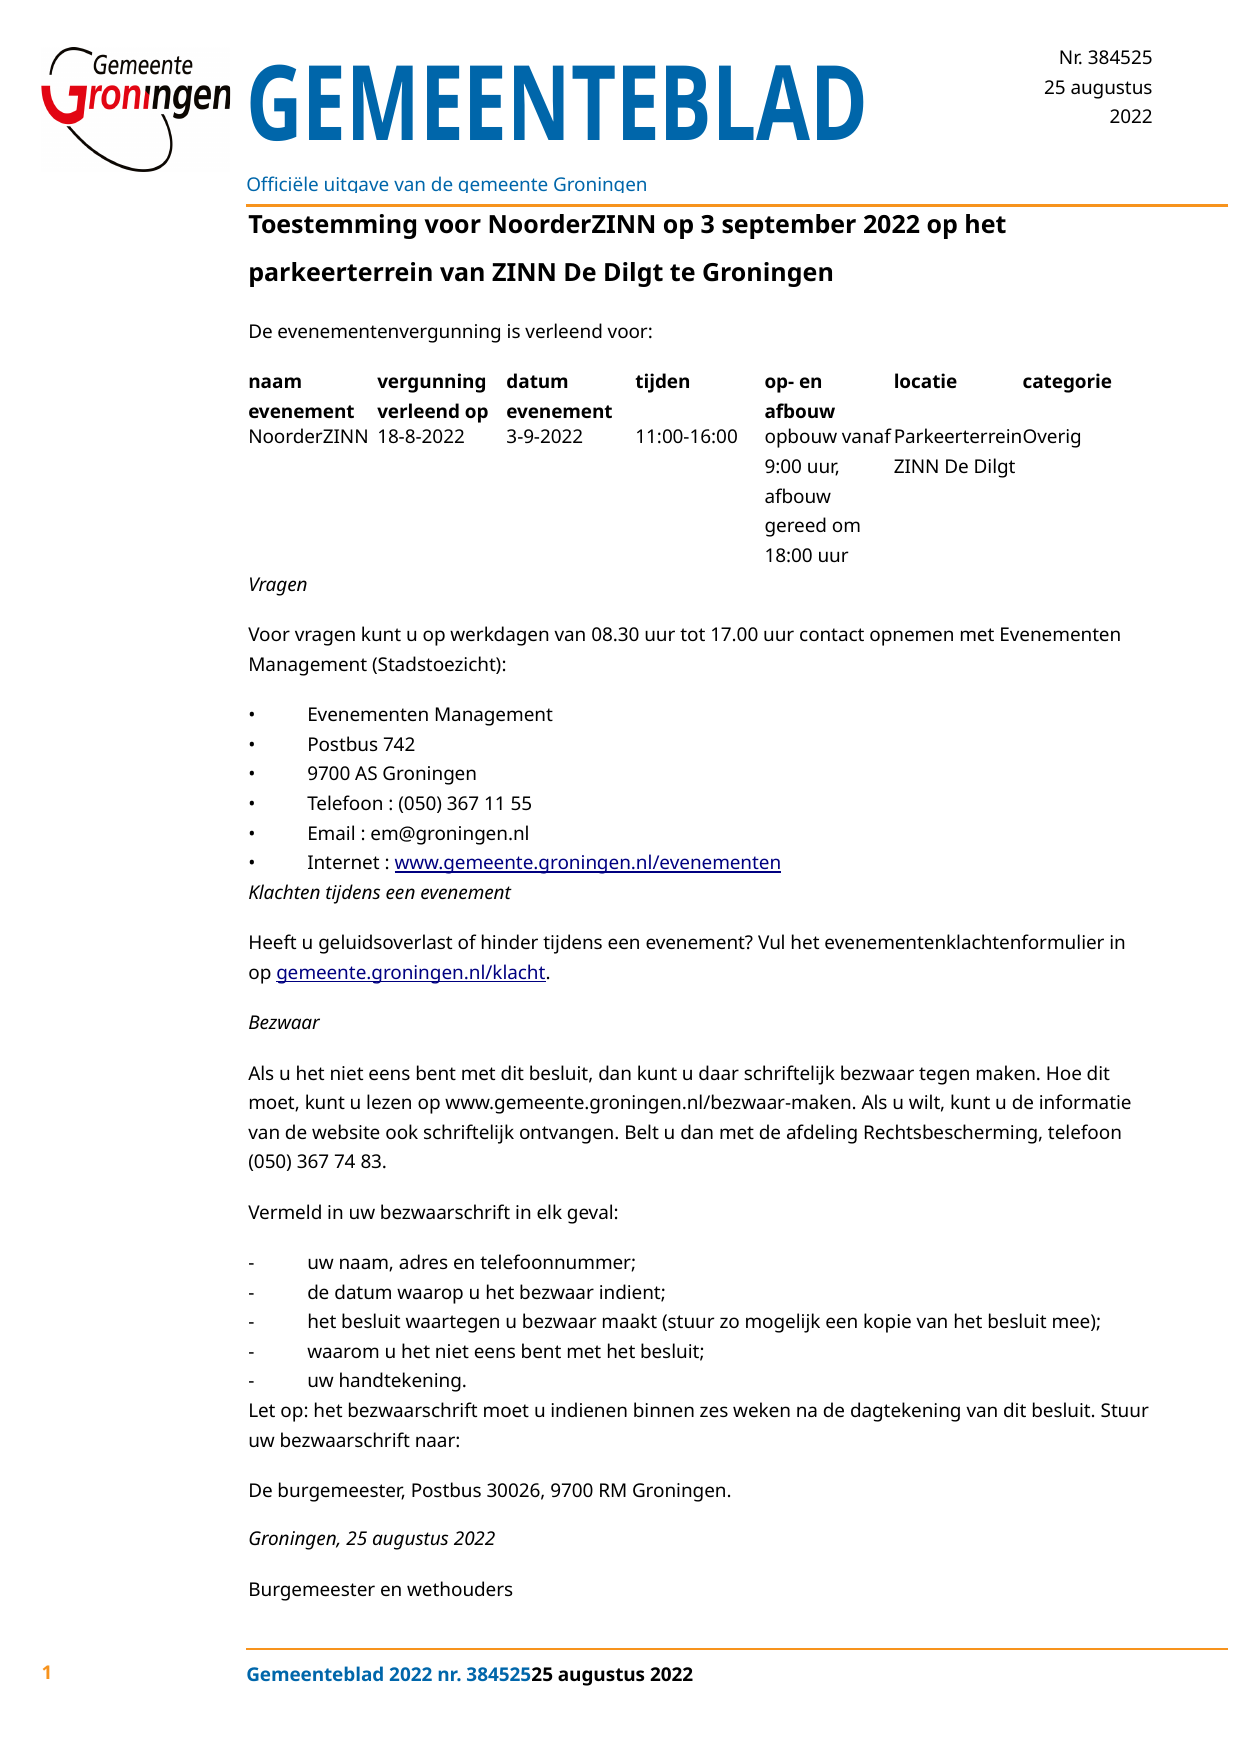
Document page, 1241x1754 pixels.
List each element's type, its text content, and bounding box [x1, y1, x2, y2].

text Vragen [248, 571, 1152, 597]
text Voor vragen kunt u op werkdagen van 08.30 uur tot 17.00 uur contact opnemen met Evenementen Management (Stadstoezicht): [248, 621, 1152, 677]
text De burgemeester, Postbus 30026, 9700 RM Groningen. [248, 1477, 1152, 1503]
table_header naam evenement [248, 369, 377, 424]
list uw naam, adres en telefoonnummer; [248, 1249, 1152, 1275]
table_cell Parkeerterrein ZINN De Dilgt [894, 424, 1022, 568]
text De evenementenvergunning is verleend voor: [248, 318, 1152, 344]
table_cell NoorderZINN [248, 424, 377, 568]
list het besluit waartegen u bezwaar maakt (stuur zo mogelijk een kopie van het besluit mee); [248, 1308, 1152, 1334]
table_cell 11:00-16:00 [635, 424, 764, 568]
text Burgemeester en wethouders [248, 1577, 1152, 1602]
list uw handtekening. [248, 1368, 1152, 1393]
table_header locatie [894, 369, 1022, 424]
list waarom u het niet eens bent met het besluit; [248, 1338, 1152, 1364]
table_header categorie [1023, 369, 1152, 424]
text Bezwaar [248, 1009, 1152, 1035]
table_cell 18-8-2022 [377, 424, 506, 568]
table_header vergunning verleend op [377, 369, 506, 424]
table_header tijden [635, 369, 764, 424]
text Als u het niet eens bent met dit besluit, dan kunt u daar schriftelijk bezwaar tegen maken. Hoe dit moet, kunt u lezen op www.gemeente.groningen.nl/bezwaar-maken. Als u wilt, kunt u de informatie van de website ook schriftelijk ontvangen. Belt u dan met de afdeling Rechtsbescherming, telefoon (050) 367 74 83. [248, 1060, 1152, 1174]
list Internet : www.gemeente.groningen.nl/evenementen [248, 849, 1152, 875]
text Vermeld in uw bezwaarschrift in elk geval: [248, 1199, 1152, 1225]
table_header datum evenement [506, 369, 635, 424]
picture [41, 47, 231, 172]
list Telefoon : (050) 367 11 55 [248, 790, 1152, 816]
list Evenementen Management [248, 701, 1152, 727]
list Postbus 742 [248, 731, 1152, 757]
list 9700 AS Groningen [248, 761, 1152, 786]
text Toestemming voor NoorderZINN op 3 september 2022 op het parkeerterrein van ZINN De Dilgt te Groningen [248, 207, 1152, 288]
text Let op: het bezwaarschrift moet u indienen binnen zes weken na de dagtekening van dit besluit. Stuur uw bezwaarschrift naar: [248, 1397, 1152, 1453]
table_cell 3-9-2022 [506, 424, 635, 568]
list de datum waarop u het bezwaar indient; [248, 1279, 1152, 1305]
text Klachten tijdens een evenement [248, 879, 1152, 905]
list Email : em@groningen.nl [248, 820, 1152, 846]
text Heeft u geluidsoverlast of hinder tijdens een evenement? Vul het evenementenklachtenformulier in op gemeente.groningen.nl/klacht. [248, 929, 1152, 985]
table_header op- en afbouw [764, 369, 893, 424]
table_cell opbouw vanaf 9:00 uur, afbouw gereed om 18:00 uur [764, 424, 893, 568]
table_cell Overig [1023, 424, 1152, 568]
text Groningen, 25 augustus 2022 [248, 1525, 1152, 1551]
